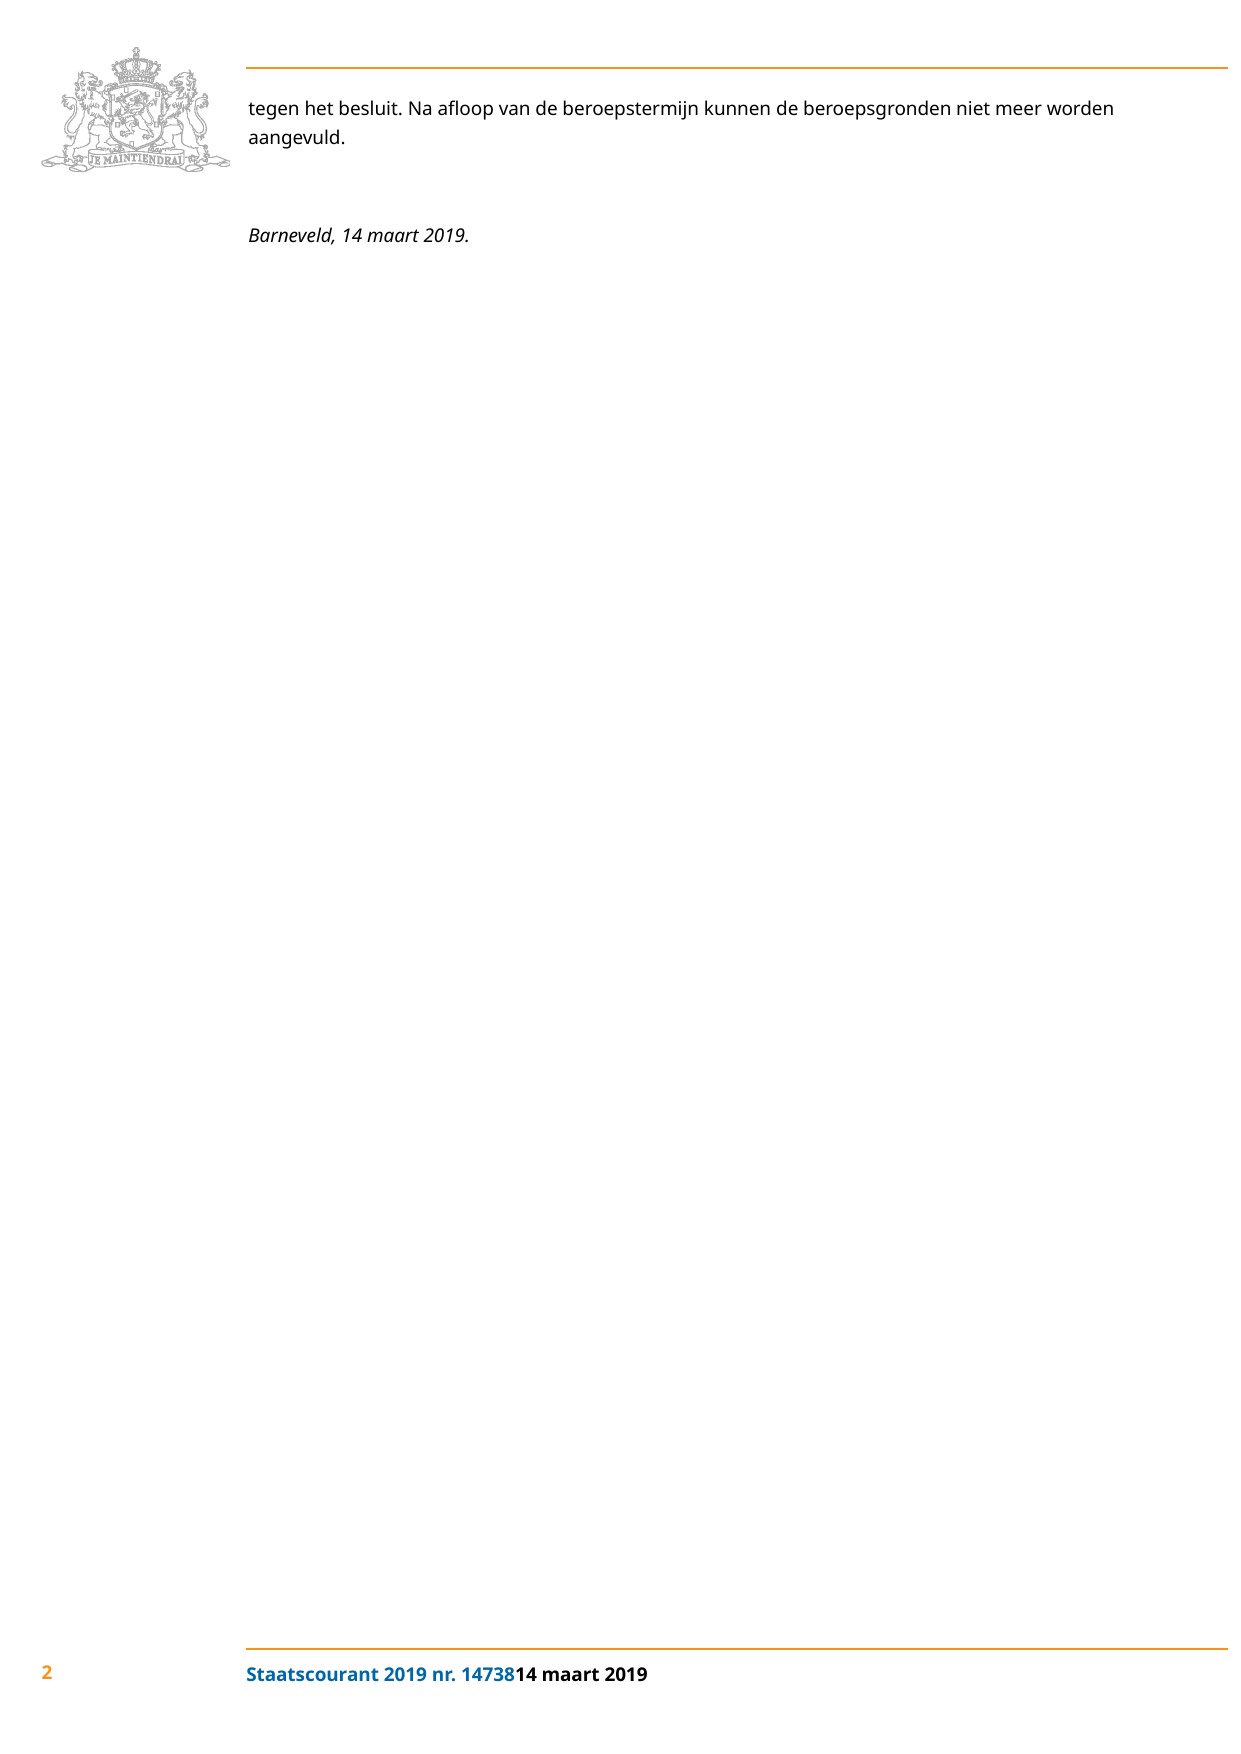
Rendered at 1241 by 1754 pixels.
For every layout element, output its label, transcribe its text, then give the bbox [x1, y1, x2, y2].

text Barneveld, 14 maart 2019. [248, 223, 1152, 248]
picture [41, 47, 231, 172]
text tegen het besluit. Na afloop van de beroepstermijn kunnen de beroepsgronden niet meer worden aangevuld. [248, 95, 1152, 150]
